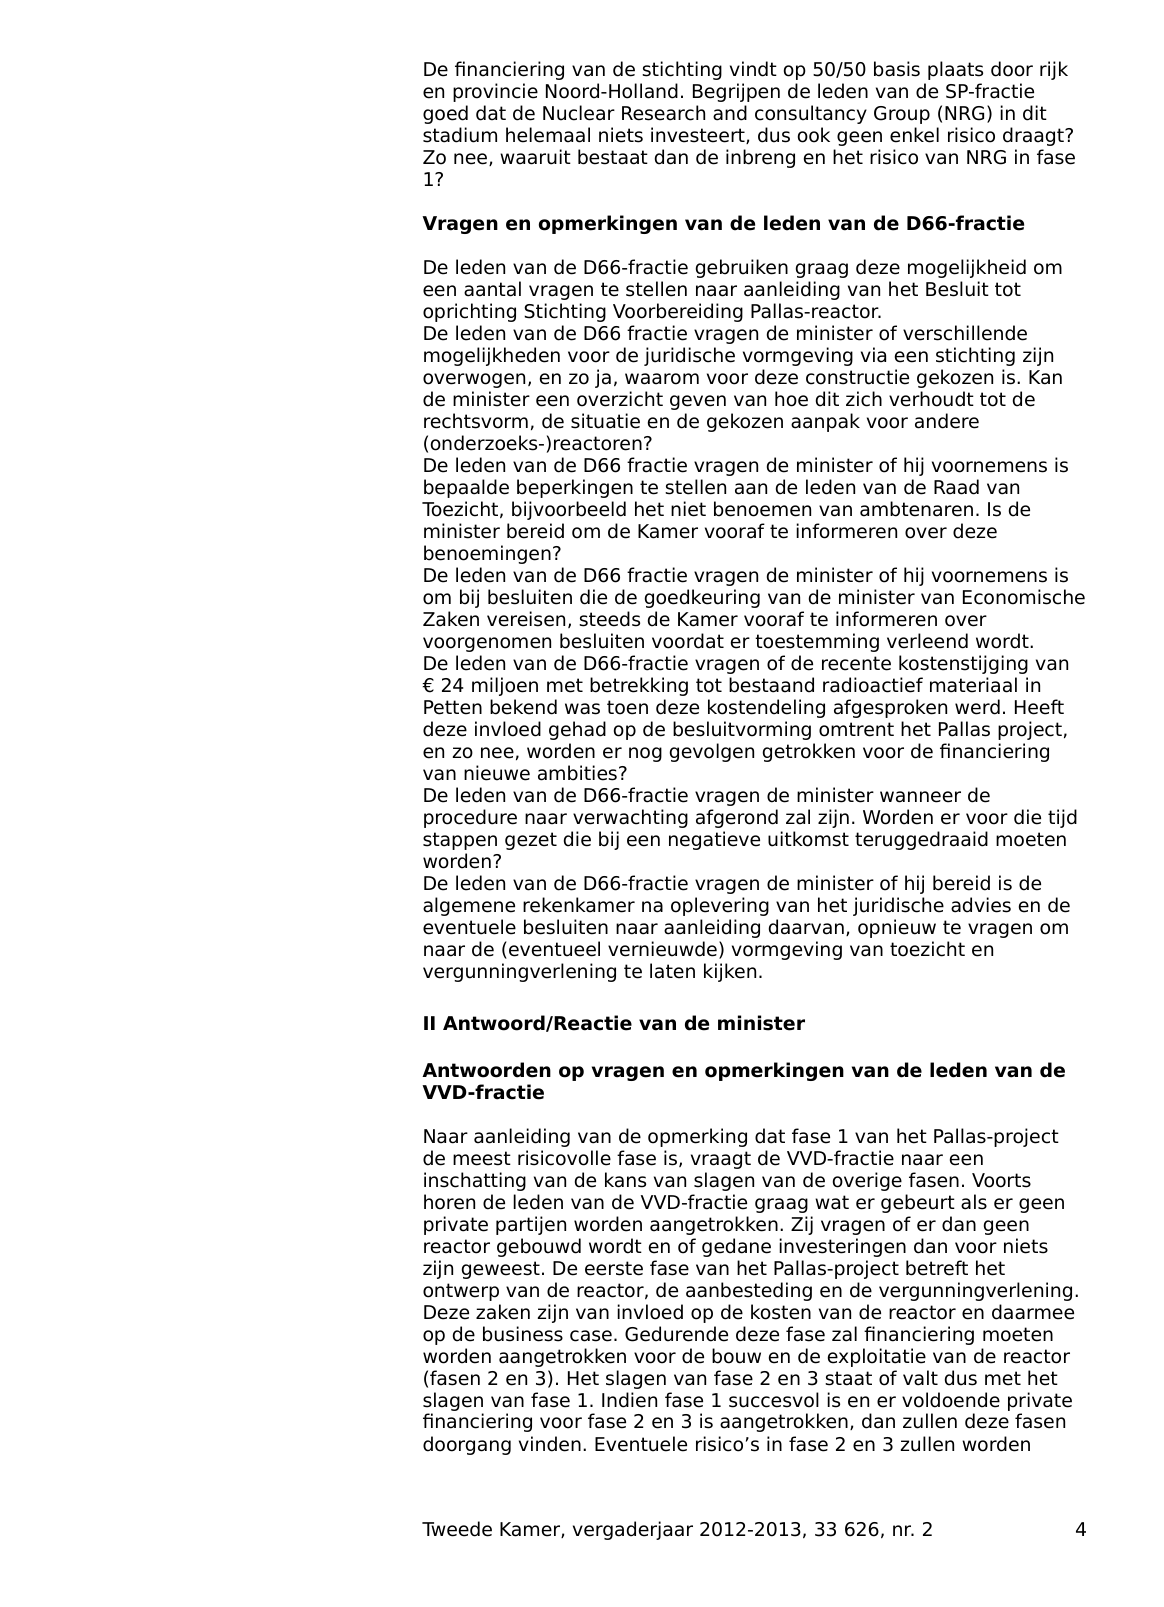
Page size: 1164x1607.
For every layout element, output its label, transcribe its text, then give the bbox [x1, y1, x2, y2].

text Naar aanleiding van de opmerking dat fase 1 van het Pallas-project de meest risicovolle fase is, vraagt de VVD-fractie naar een inschatting van de kans van slagen van de overige fasen. Voorts horen de leden van de VVD-fractie graag wat er gebeurt als er geen private partijen worden aangetrokken. Zij vragen of er dan geen reactor gebouwd wordt en of gedane investeringen dan voor niets zijn geweest. De eerste fase van het Pallas-project betreft het ontwerp van de reactor, de aanbesteding en de vergunningverlening. Deze zaken zijn van invloed op de kosten van de reactor en daarmee op de business case. Gedurende deze fase zal financiering moeten worden aangetrokken voor de bouw en de exploitatie van de reactor (fasen 2 en 3). Het slagen van fase 2 en 3 staat of valt dus met het slagen van fase 1. Indien fase 1 succesvol is en er voldoende private financiering voor fase 2 en 3 is aangetrokken, dan zullen deze fasen doorgang vinden. Eventuele risico’s in fase 2 en 3 zullen worden [422, 1126, 1087, 1455]
subtitle Antwoorden op vragen en opmerkingen van de leden van de VVD-fractie [422, 1059, 1087, 1103]
text De leden van de D66 fractie vragen de minister of hij voornemens is bepaalde beperkingen te stellen aan de leden van de Raad van Toezicht, bijvoorbeeld het niet benoemen van ambtenaren. Is de minister bereid om de Kamer vooraf te informeren over deze benoemingen? [422, 455, 1087, 565]
text De leden van de D66-fractie vragen of de recente kostenstijging van € 24 miljoen met betrekking tot bestaand radioactief materiaal in Petten bekend was toen deze kostendeling afgesproken werd. Heeft deze invloed gehad op de besluitvorming omtrent het Pallas project, en zo nee, worden er nog gevolgen getrokken voor de financiering van nieuwe ambities? [422, 653, 1087, 785]
subtitle Vragen en opmerkingen van de leden van de D66-fractie [422, 213, 1087, 235]
text De leden van de D66 fractie vragen de minister of verschillende mogelijkheden voor de juridische vormgeving via een stichting zijn overwogen, en zo ja, waarom voor deze constructie gekozen is. Kan de minister een overzicht geven van hoe dit zich verhoudt tot de rechtsvorm, de situatie en de gekozen aanpak voor andere (onderzoeks-)reactoren? [422, 323, 1087, 455]
text De leden van de D66-fractie gebruiken graag deze mogelijkheid om een aantal vragen te stellen naar aanleiding van het Besluit tot oprichting Stichting Voorbereiding Pallas-reactor. [422, 257, 1087, 323]
text De financiering van de stichting vindt op 50/50 basis plaats door rijk en provincie Noord-Holland. Begrijpen de leden van de SP-fractie goed dat de Nuclear Research and consultancy Group (NRG) in dit stadium helemaal niets investeert, dus ook geen enkel risico draagt? Zo nee, waaruit bestaat dan de inbreng en het risico van NRG in fase 1? [422, 59, 1087, 191]
text De leden van de D66-fractie vragen de minister of hij bereid is de algemene rekenkamer na oplevering van het juridische advies en de eventuele besluiten naar aanleiding daarvan, opnieuw te vragen om naar de (eventueel vernieuwde) vormgeving van toezicht en vergunningverlening te laten kijken. [422, 873, 1087, 983]
text De leden van de D66 fractie vragen de minister of hij voornemens is om bij besluiten die de goedkeuring van de minister van Economische Zaken vereisen, steeds de Kamer vooraf te informeren over voorgenomen besluiten voordat er toestemming verleend wordt. [422, 565, 1087, 653]
subtitle II Antwoord/Reactie van de minister [422, 1013, 1087, 1034]
text De leden van de D66-fractie vragen de minister wanneer de procedure naar verwachting afgerond zal zijn. Worden er voor die tijd stappen gezet die bij een negatieve uitkomst teruggedraaid moeten worden? [422, 785, 1087, 873]
